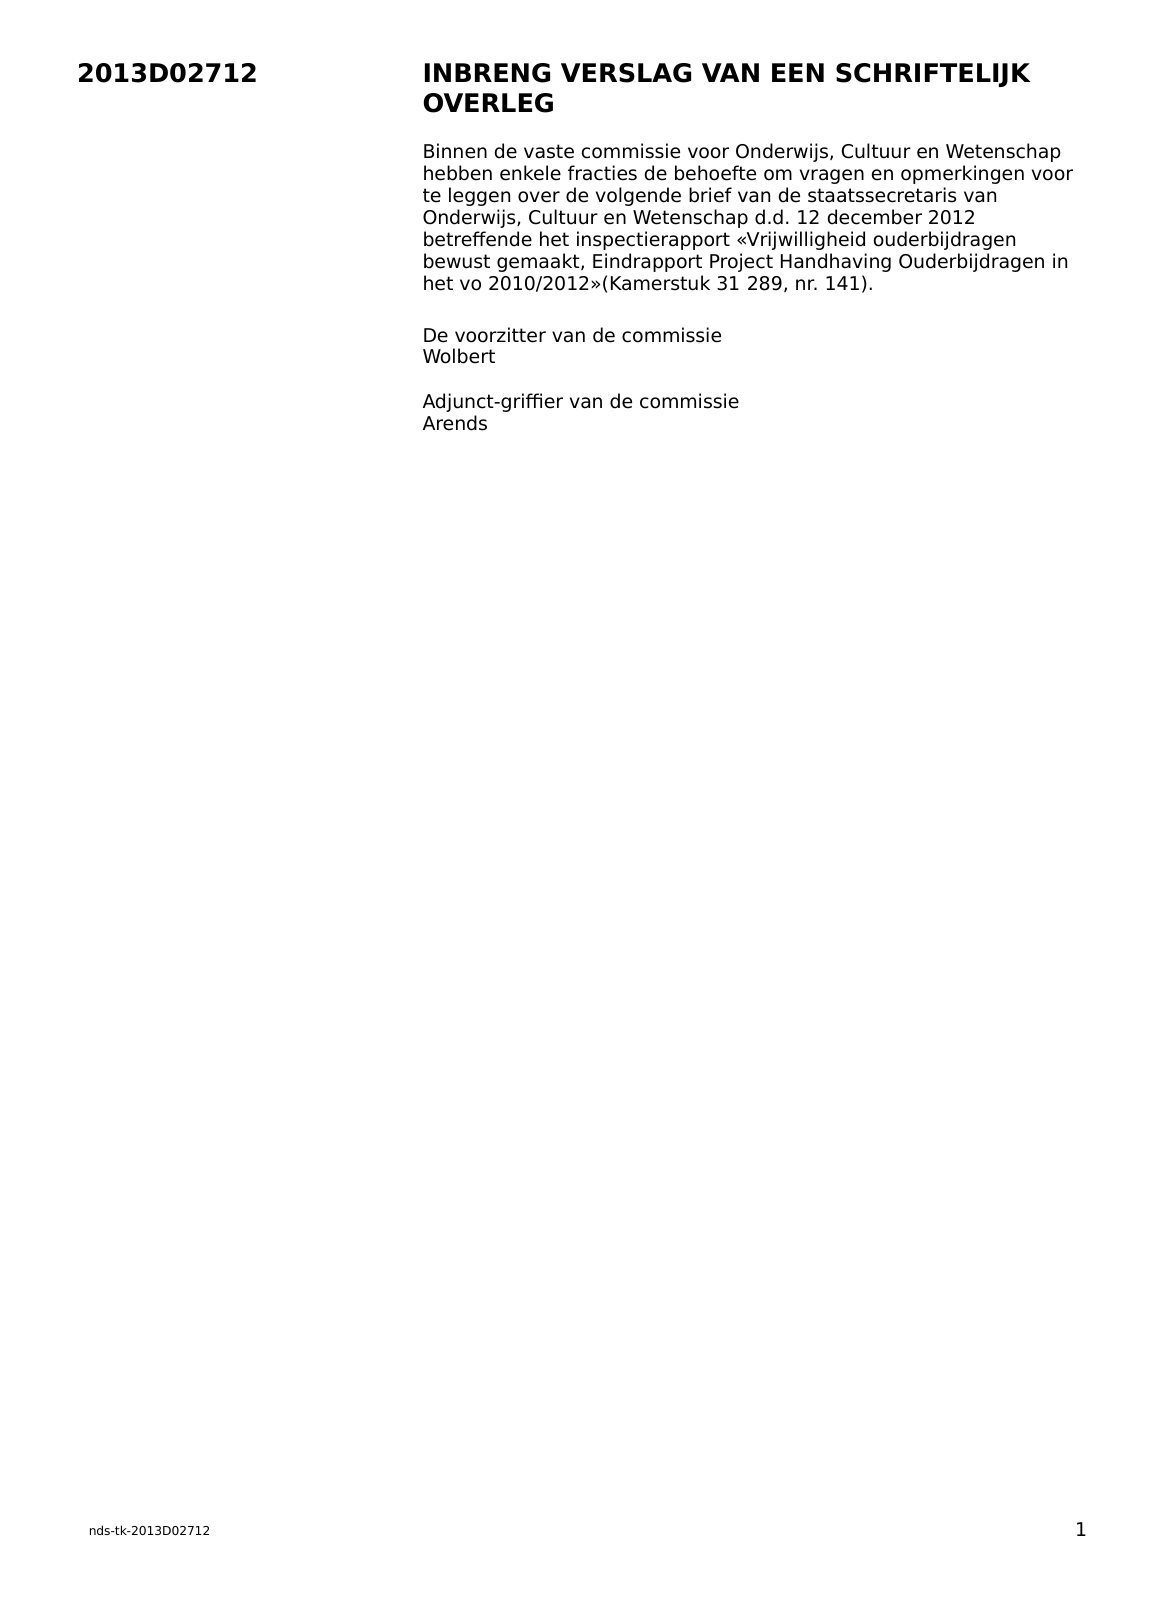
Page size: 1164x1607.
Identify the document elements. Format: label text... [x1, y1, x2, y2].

text De voorzitter van de commissie Wolbert [422, 324, 1087, 368]
text Adjunct-griffier van de commissie Arends [422, 391, 1087, 434]
text nds-tk-2013D02712 [88, 1524, 323, 1538]
text Binnen de vaste commissie voor Onderwijs, Cultuur en Wetenschap hebben enkele fracties de behoefte om vragen en opmerkingen voor te leggen over de volgende brief van de staatssecretaris van Onderwijs, Cultuur en Wetenschap d.d. 12 december 2012 betreffende het inspectierapport «Vrijwilligheid ouderbijdragen bewust gemaakt, Eindrapport Project Handhaving Ouderbijdragen in het vo 2010/2012»(Kamerstuk 31 289, nr. 141). [422, 141, 1087, 294]
text 2013D02712 INBRENG VERSLAG VAN EEN SCHRIFTELIJK OVERLEG [77, 59, 1087, 118]
